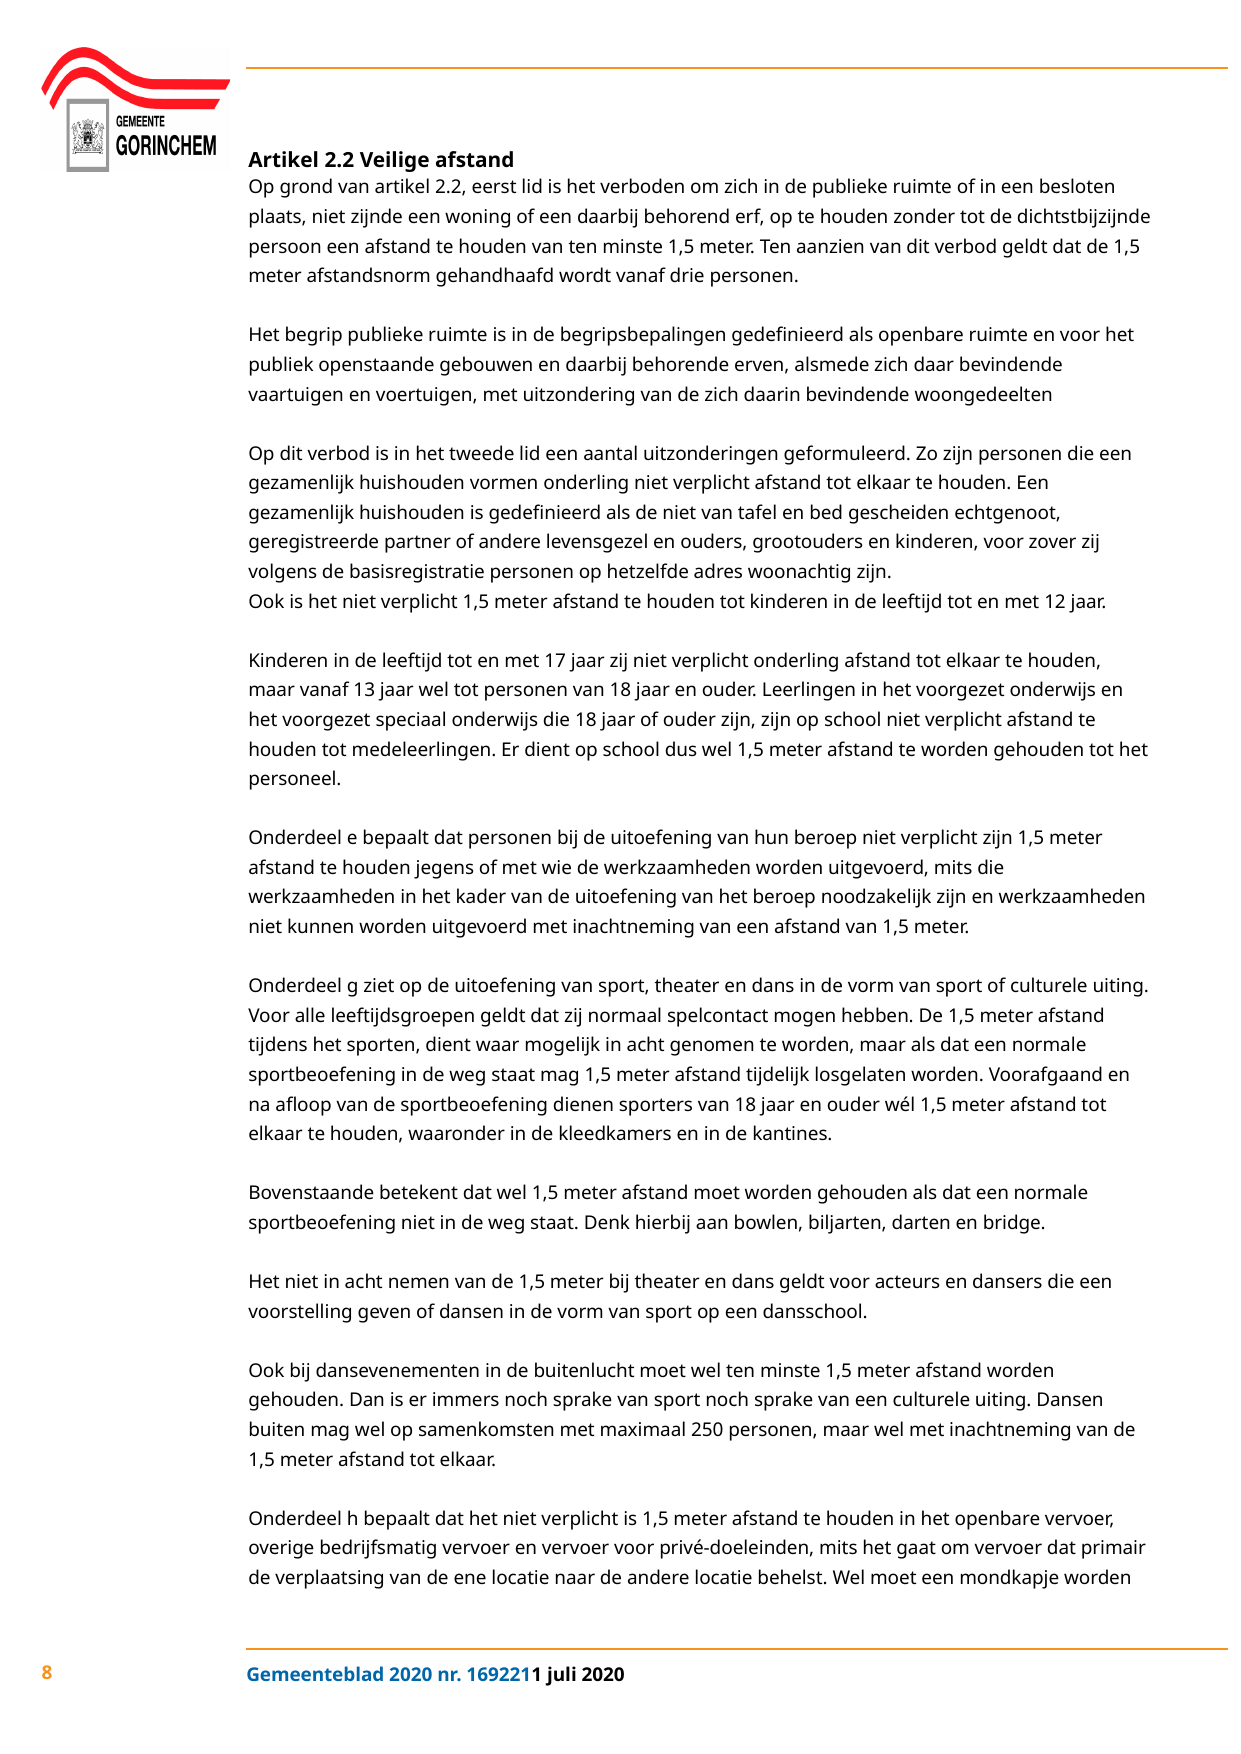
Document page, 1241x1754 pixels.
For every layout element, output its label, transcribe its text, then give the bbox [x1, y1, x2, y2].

text Onderdeel g ziet op de uitoefening van sport, theater en dans in de vorm van sport of culturele uiting. Voor alle leeftijdsgroepen geldt dat zij normaal spelcontact mogen hebben. De 1,5 meter afstand tijdens het sporten, dient waar mogelijk in acht genomen te worden, maar als dat een normale sportbeoefening in de weg staat mag 1,5 meter afstand tijdelijk losgelaten worden. Voorafgaand en na afloop van de sportbeoefening dienen sporters van 18 jaar en ouder wél 1,5 meter afstand tot elkaar te houden, waaronder in de kleedkamers en in de kantines. [248, 972, 1152, 1146]
text Onderdeel e bepaalt dat personen bij de uitoefening van hun beroep niet verplicht zijn 1,5 meter afstand te houden jegens of met wie de werkzaamheden worden uitgevoerd, mits die werkzaamheden in het kader van de uitoefening van het beroep noodzakelijk zijn en werkzaamheden niet kunnen worden uitgevoerd met inachtneming van een afstand van 1,5 meter. [248, 824, 1152, 939]
text Kinderen in de leeftijd tot en met 17 jaar zij niet verplicht onderling afstand tot elkaar te houden, maar vanaf 13 jaar wel tot personen van 18 jaar en ouder. Leerlingen in het voorgezet onderwijs en het voorgezet speciaal onderwijs die 18 jaar of ouder zijn, zijn op school niet verplicht afstand te houden tot medeleerlingen. Er dient op school dus wel 1,5 meter afstand te worden gehouden tot het personeel. [248, 647, 1152, 791]
picture [41, 47, 231, 172]
text Op dit verbod is in het tweede lid een aantal uitzonderingen geformuleerd. Zo zijn personen die een gezamenlijk huishouden vormen onderling niet verplicht afstand tot elkaar te houden. Een gezamenlijk huishouden is gedefinieerd als de niet van tafel en bed gescheiden echtgenoot, geregistreerde partner of andere levensgezel en ouders, grootouders en kinderen, voor zover zij volgens de basisregistratie personen op hetzelfde adres woonachtig zijn. [248, 440, 1152, 584]
text Onderdeel h bepaalt dat het niet verplicht is 1,5 meter afstand te houden in het openbare vervoer, overige bedrijfsmatig vervoer en vervoer voor privé-doeleinden, mits het gaat om vervoer dat primair de verplaatsing van de ene locatie naar de andere locatie behelst. Wel moet een mondkapje worden [248, 1505, 1152, 1590]
text Artikel 2.2 Veilige afstand [248, 145, 1152, 174]
text Het niet in acht nemen van de 1,5 meter bij theater en dans geldt voor acteurs en dansers die een voorstelling geven of dansen in de vorm van sport op een dansschool. [248, 1268, 1152, 1323]
text Ook is het niet verplicht 1,5 meter afstand te houden tot kinderen in de leeftijd tot en met 12 jaar. [248, 588, 1152, 613]
text Ook bij dansevenementen in de buitenlucht moet wel ten minste 1,5 meter afstand worden gehouden. Dan is er immers noch sprake van sport noch sprake van een culturele uiting. Dansen buiten mag wel op samenkomsten met maximaal 250 personen, maar wel met inachtneming van de 1,5 meter afstand tot elkaar. [248, 1357, 1152, 1471]
text Bovenstaande betekent dat wel 1,5 meter afstand moet worden gehouden als dat een normale sportbeoefening niet in de weg staat. Denk hierbij aan bowlen, biljarten, darten en bridge. [248, 1179, 1152, 1235]
text Het begrip publieke ruimte is in de begripsbepalingen gedefinieerd als openbare ruimte en voor het publiek openstaande gebouwen en daarbij behorende erven, alsmede zich daar bevindende vaartuigen en voertuigen, met uitzondering van de zich daarin bevindende woongedeelten [248, 322, 1152, 406]
text Op grond van artikel 2.2, eerst lid is het verboden om zich in de publieke ruimte of in een besloten plaats, niet zijnde een woning of een daarbij behorend erf, op te houden zonder tot de dichtstbijzijnde persoon een afstand te houden van ten minste 1,5 meter. Ten aanzien van dit verbod geldt dat de 1,5 meter afstandsnorm gehandhaafd wordt vanaf drie personen. [248, 174, 1152, 288]
